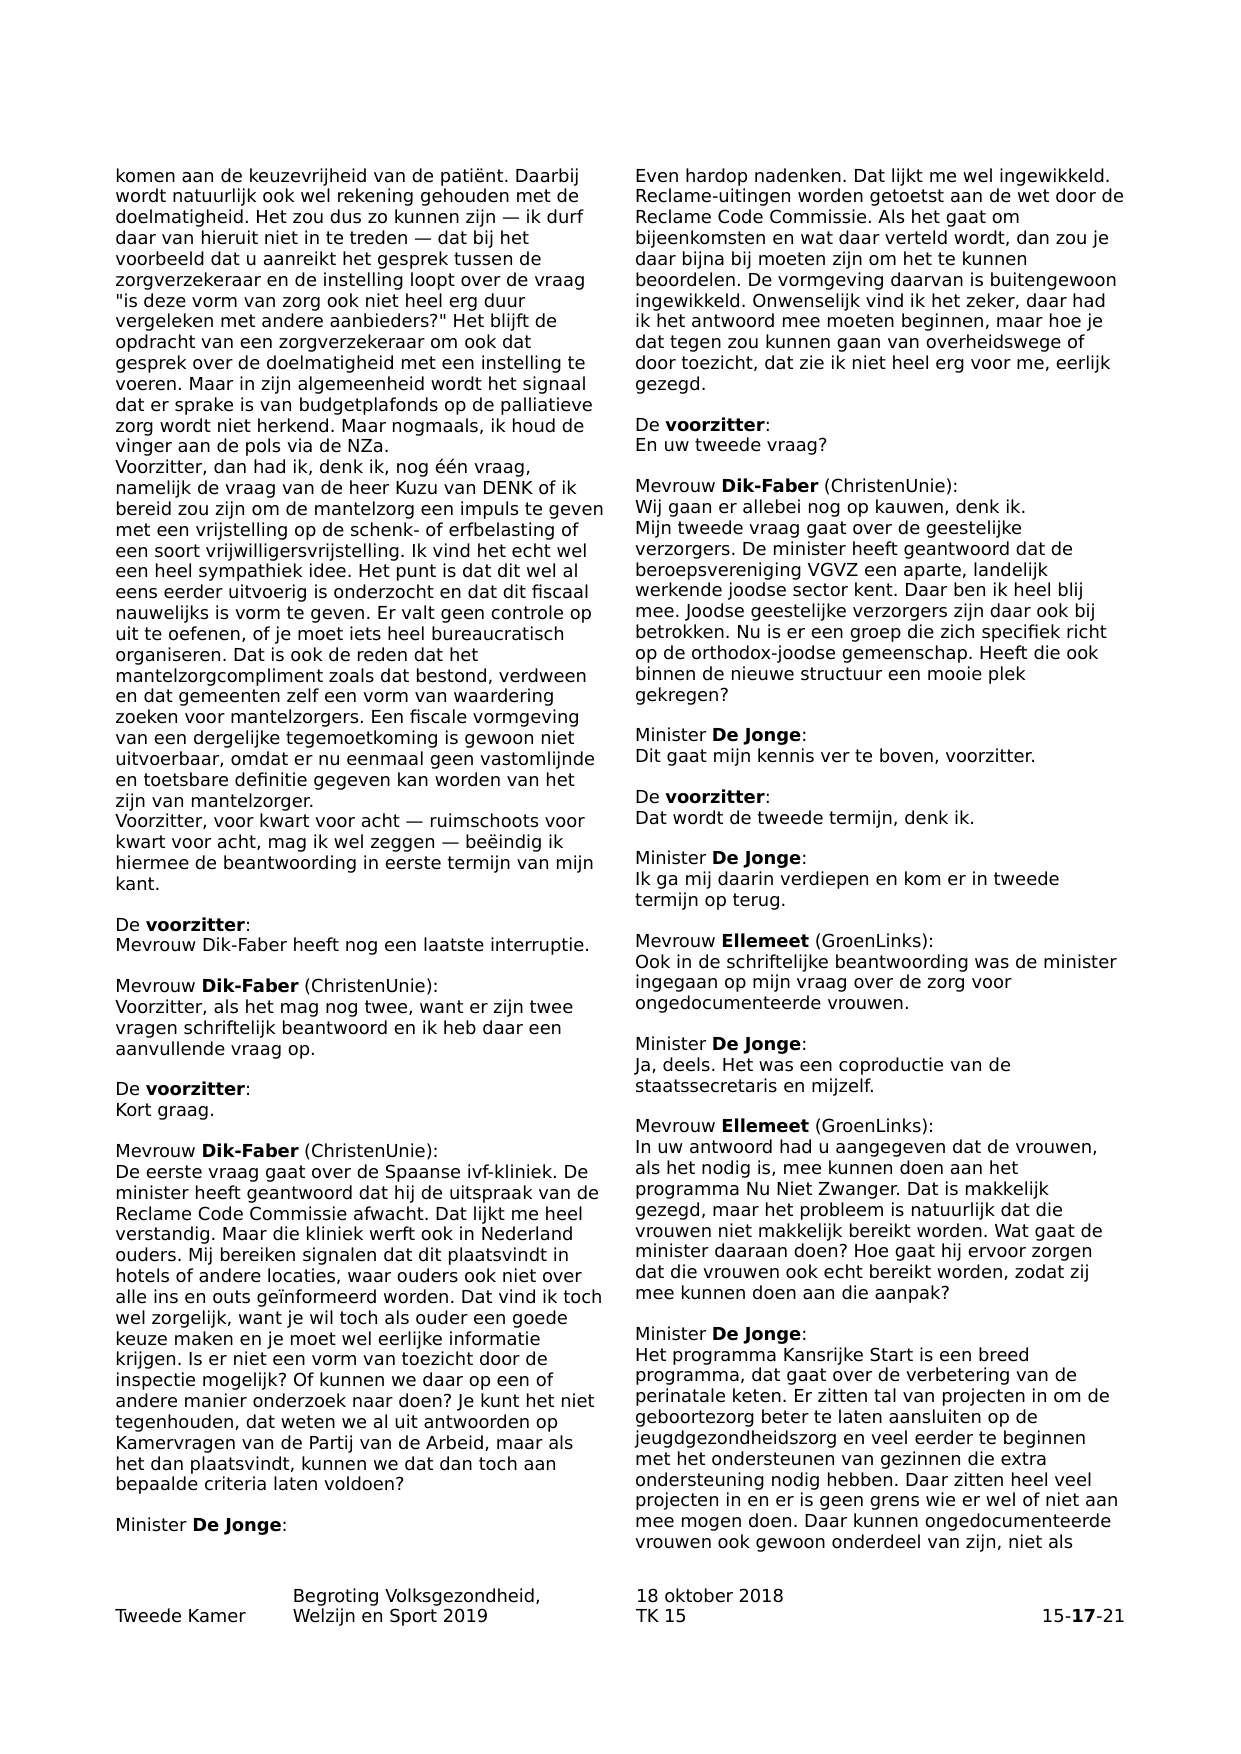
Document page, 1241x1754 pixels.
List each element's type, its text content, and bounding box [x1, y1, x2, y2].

text De voorzitter: [635, 787, 1125, 807]
text Ja, deels. Het was een coproductie van de staatssecretaris en mijzelf. [635, 1054, 1125, 1096]
text Mevrouw Dik-Faber heeft nog een laatste interruptie. [115, 935, 605, 956]
text Ik ga mij daarin verdiepen en kom er in tweede termijn op terug. [635, 869, 1125, 911]
text Dat wordt de tweede termijn, denk ik. [635, 807, 1125, 828]
text Mevrouw Ellemeet (GroenLinks): [635, 1116, 1125, 1137]
text Voorzitter, voor kwart voor acht — ruimschoots voor kwart voor acht, mag ik wel zeggen — beëindig ik hiermee de beantwoording in eerste termijn van mijn kant. [115, 811, 605, 894]
text De eerste vraag gaat over de Spaanse ivf-kliniek. De minister heeft geantwoord dat hij de uitspraak van de Reclame Code Commissie afwacht. Dat lijkt me heel verstandig. Maar die kliniek werft ook in Nederland ouders. Mij bereiken signalen dat dit plaatsvindt in hotels of andere locaties, waar ouders ook niet over alle ins en outs geïnformeerd worden. Dat vind ik toch wel zorgelijk, want je wil toch als ouder een goede keuze maken en je moet wel eerlijke informatie krijgen. Is er niet een vorm van toezicht door de inspectie mogelijk? Of kunnen we daar op een of andere manier onderzoek naar doen? Je kunt het niet tegenhouden, dat weten we al uit antwoorden op Kamervragen van de Partij van de Arbeid, maar als het dan plaatsvindt, kunnen we dat dan toch aan bepaalde criteria laten voldoen? [115, 1162, 605, 1495]
text Mevrouw Dik-Faber (ChristenUnie): [115, 976, 605, 997]
text Het programma Kansrijke Start is een breed programma, dat gaat over de verbetering van de perinatale keten. Er zitten tal van projecten in om de geboortezorg beter te laten aansluiten op de jeugdgezondheidszorg en veel eerder te beginnen met het ondersteunen van gezinnen die extra ondersteuning nodig hebben. Daar zitten heel veel projecten in en er is geen grens wie er wel of niet aan mee mogen doen. Daar kunnen ongedocumenteerde vrouwen ook gewoon onderdeel van zijn, niet als [635, 1344, 1125, 1553]
text Minister De Jonge: [635, 848, 1125, 869]
text Minister De Jonge: [635, 1034, 1125, 1054]
text Mevrouw Dik-Faber (ChristenUnie): [635, 476, 1125, 497]
text Wij gaan er allebei nog op kauwen, denk ik. [635, 497, 1125, 518]
text De voorzitter: [115, 1079, 605, 1100]
text Mevrouw Ellemeet (GroenLinks): [635, 931, 1125, 951]
text Mevrouw Dik-Faber (ChristenUnie): [115, 1141, 605, 1162]
text Ook in de schriftelijke beantwoording was de minister ingegaan op mijn vraag over de zorg voor ongedocumenteerde vrouwen. [635, 951, 1125, 1014]
text Voorzitter, dan had ik, denk ik, nog één vraag, namelijk de vraag van de heer Kuzu van DENK of ik bereid zou zijn om de mantelzorg een impuls te geven met een vrijstelling op de schenk- of erfbelasting of een soort vrijwilligersvrijstelling. Ik vind het echt wel een heel sympathiek idee. Het punt is dat dit wel al eens eerder uitvoerig is onderzocht en dat dit fiscaal nauwelijks is vorm te geven. Er valt geen controle op uit te oefenen, of je moet iets heel bureaucratisch organiseren. Dat is ook de reden dat het mantelzorgcompliment zoals dat bestond, verdween en dat gemeenten zelf een vorm van waardering zoeken voor mantelzorgers. Een fiscale vormgeving van een dergelijke tegemoetkoming is gewoon niet uitvoerbaar, omdat er nu eenmaal geen vastomlijnde en toetsbare definitie gegeven kan worden van het zijn van mantelzorger. [115, 457, 605, 811]
text Minister De Jonge: [635, 725, 1125, 746]
text Even hardop nadenken. Dat lijkt me wel ingewikkeld. Reclame-uitingen worden getoetst aan de wet door de Reclame Code Commissie. Als het gaat om bijeenkomsten en wat daar verteld wordt, dan zou je daar bijna bij moeten zijn om het te kunnen beoordelen. De vormgeving daarvan is buitengewoon ingewikkeld. Onwenselijk vind ik het zeker, daar had ik het antwoord mee moeten beginnen, maar hoe je dat tegen zou kunnen gaan van overheidswege of door toezicht, dat zie ik niet heel erg voor me, eerlijk gezegd. [635, 165, 1125, 394]
text Dit gaat mijn kennis ver te boven, voorzitter. [635, 746, 1125, 767]
text In uw antwoord had u aangegeven dat de vrouwen, als het nodig is, mee kunnen doen aan het programma Nu Niet Zwanger. Dat is makkelijk gezegd, maar het probleem is natuurlijk dat die vrouwen niet makkelijk bereikt worden. Wat gaat de minister daaraan doen? Hoe gaat hij ervoor zorgen dat die vrouwen ook echt bereikt worden, zodat zij mee kunnen doen aan die aanpak? [635, 1137, 1125, 1304]
text De voorzitter: [635, 414, 1125, 435]
text Mijn tweede vraag gaat over de geestelijke verzorgers. De minister heeft geantwoord dat de beroepsvereniging VGVZ een aparte, landelijk werkende joodse sector kent. Daar ben ik heel blij mee. Joodse geestelijke verzorgers zijn daar ook bij betrokken. Nu is er een groep die zich specifiek richt op de orthodox-joodse gemeenschap. Heeft die ook binnen de nieuwe structuur een mooie plek gekregen? [635, 518, 1125, 705]
text De voorzitter: [115, 914, 605, 935]
text Kort graag. [115, 1100, 605, 1121]
text En uw tweede vraag? [635, 435, 1125, 456]
text komen aan de keuzevrijheid van de patiënt. Daarbij wordt natuurlijk ook wel rekening gehouden met de doelmatigheid. Het zou dus zo kunnen zijn — ik durf daar van hieruit niet in te treden — dat bij het voorbeeld dat u aanreikt het gesprek tussen de zorgverzekeraar en de instelling loopt over de vraag "is deze vorm van zorg ook niet heel erg duur vergeleken met andere aanbieders?" Het blijft de opdracht van een zorgverzekeraar om ook dat gesprek over de doelmatigheid met een instelling te voeren. Maar in zijn algemeenheid wordt het signaal dat er sprake is van budgetplafonds op de palliatieve zorg wordt niet herkend. Maar nogmaals, ik houd de vinger aan de pols via de NZa. [115, 165, 605, 457]
text Voorzitter, als het mag nog twee, want er zijn twee vragen schriftelijk beantwoord en ik heb daar een aanvullende vraag op. [115, 997, 605, 1059]
text Minister De Jonge: [115, 1515, 605, 1536]
text Minister De Jonge: [635, 1324, 1125, 1344]
